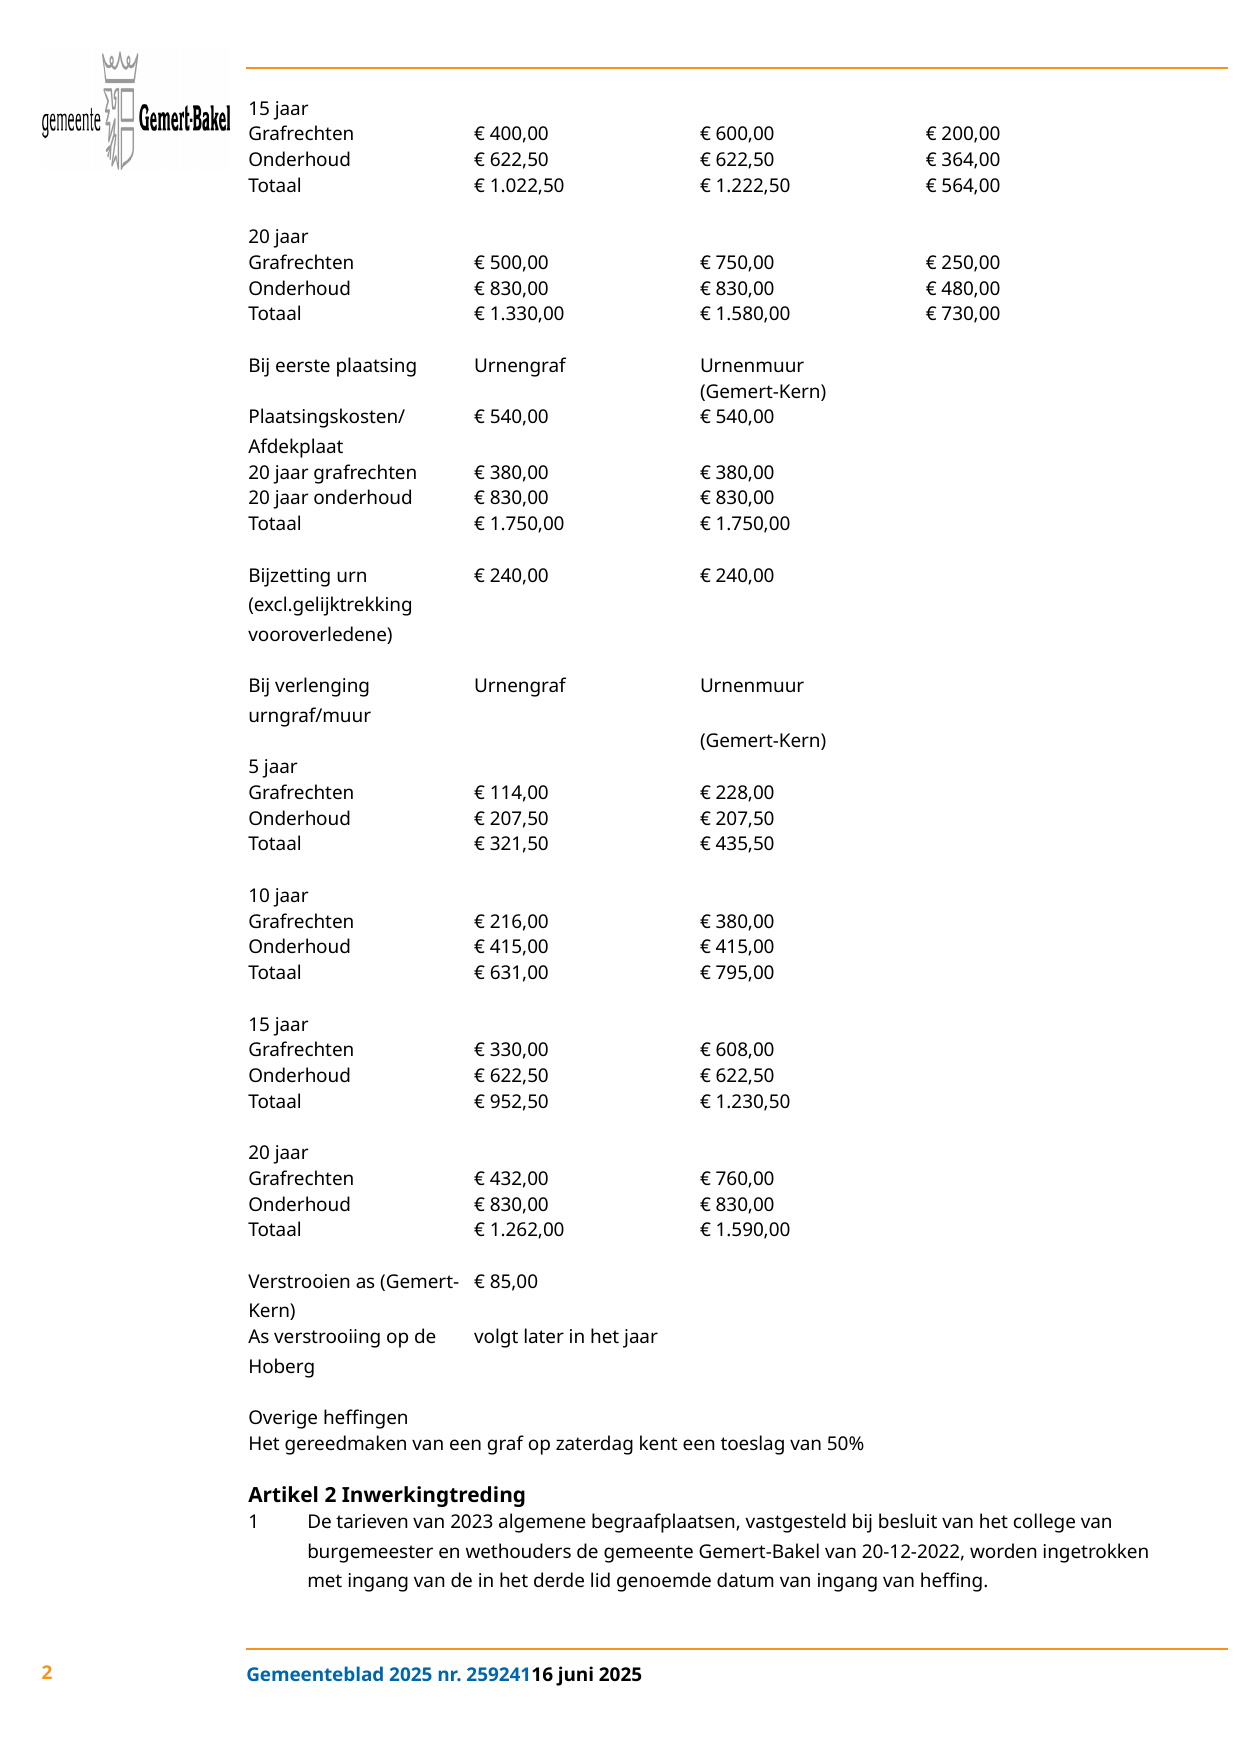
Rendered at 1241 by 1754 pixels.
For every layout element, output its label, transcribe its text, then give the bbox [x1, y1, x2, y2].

table_cell [474, 1242, 700, 1268]
table_cell Totaal [248, 1217, 474, 1242]
table_cell Plaatsingskosten/Afdekplaat [248, 404, 474, 459]
table_cell Totaal [248, 831, 474, 856]
table_cell € 952,50 [474, 1088, 700, 1114]
table_cell [474, 1404, 700, 1430]
table_cell Bijzetting urn (excl.gelijktrekking vooroverledene) [248, 562, 474, 647]
table_cell [474, 728, 700, 753]
table_cell [926, 728, 1152, 753]
table_cell [926, 224, 1152, 249]
table_cell € 830,00 [474, 485, 700, 510]
table_cell € 435,50 [700, 831, 926, 856]
table_cell [474, 1011, 700, 1036]
table_cell € 1.230,50 [700, 1088, 926, 1114]
table_cell € 415,00 [474, 934, 700, 959]
table_cell [926, 1242, 1152, 1268]
table_cell € 1.750,00 [700, 510, 926, 536]
table_cell € 622,50 [474, 146, 700, 172]
table_cell € 114,00 [474, 779, 700, 805]
table_cell Grafrechten [248, 1165, 474, 1191]
table_cell [926, 1062, 1152, 1088]
table_cell [474, 224, 700, 249]
table_cell € 216,00 [474, 908, 700, 933]
table_cell Totaal [248, 301, 474, 326]
table_cell [248, 1379, 474, 1404]
table_cell [926, 95, 1152, 121]
table_cell (Gemert-Kern) [700, 728, 926, 753]
table_cell Onderhoud [248, 805, 474, 831]
table_cell Het gereedmaken van een graf op zaterdag kent een toeslag van 50% [248, 1430, 1152, 1456]
table_cell [248, 326, 474, 352]
table_cell [926, 1404, 1152, 1430]
table_cell [700, 1114, 926, 1139]
table_cell € 1.580,00 [700, 301, 926, 326]
table_cell [474, 536, 700, 562]
table_cell [474, 856, 700, 882]
table_cell As verstrooiing op de Hoberg [248, 1323, 474, 1379]
table_cell [926, 352, 1152, 378]
table_cell [926, 326, 1152, 352]
table_cell Totaal [248, 510, 474, 536]
table_cell [700, 326, 926, 352]
table_cell [926, 562, 1152, 647]
table_cell € 500,00 [474, 249, 700, 275]
table_cell [700, 1323, 926, 1379]
table_cell € 364,00 [926, 146, 1152, 172]
table_cell [248, 536, 474, 562]
table_cell 20 jaar onderhoud [248, 485, 474, 510]
table_cell Verstrooien as (Gemert-Kern) [248, 1268, 474, 1323]
table_cell Totaal [248, 172, 474, 198]
table_cell Grafrechten [248, 779, 474, 805]
table_cell [474, 378, 700, 403]
table_cell € 608,00 [700, 1036, 926, 1062]
table_cell Bij eerste plaatsing [248, 352, 474, 378]
table_cell 10 jaar [248, 882, 474, 908]
table_cell [474, 754, 700, 779]
table_cell [926, 1088, 1152, 1114]
table_cell € 1.750,00 [474, 510, 700, 536]
table_cell [700, 1242, 926, 1268]
table_cell Grafrechten [248, 249, 474, 275]
table_cell [926, 985, 1152, 1011]
table_cell [700, 985, 926, 1011]
table_cell [926, 856, 1152, 882]
table_cell € 564,00 [926, 172, 1152, 198]
table_cell € 830,00 [700, 275, 926, 301]
table_cell [926, 198, 1152, 223]
table_cell [926, 1165, 1152, 1191]
table_cell € 207,50 [700, 805, 926, 831]
table_cell € 631,00 [474, 959, 700, 985]
table_cell € 228,00 [700, 779, 926, 805]
table_cell [700, 536, 926, 562]
table_cell [700, 198, 926, 223]
table_cell [248, 985, 474, 1011]
table_cell [926, 459, 1152, 484]
table_cell [700, 1139, 926, 1165]
table_cell [248, 647, 474, 672]
table_cell [926, 779, 1152, 805]
table_cell € 1.262,00 [474, 1217, 700, 1242]
table_cell [926, 378, 1152, 403]
table_cell [700, 754, 926, 779]
table_cell [700, 1011, 926, 1036]
table_cell [926, 647, 1152, 672]
table_cell [700, 856, 926, 882]
table_cell [926, 934, 1152, 959]
table_cell Overige heffingen [248, 1404, 474, 1430]
table_cell (Gemert-Kern) [700, 378, 926, 403]
table_cell [700, 95, 926, 121]
table_cell [248, 378, 474, 403]
table_cell Onderhoud [248, 1191, 474, 1217]
table_cell [926, 805, 1152, 831]
table_cell € 480,00 [926, 275, 1152, 301]
table_cell € 730,00 [926, 301, 1152, 326]
table_cell € 600,00 [700, 121, 926, 146]
table_cell [248, 198, 474, 223]
table_cell Totaal [248, 1088, 474, 1114]
table_cell [926, 908, 1152, 933]
table_cell € 380,00 [700, 459, 926, 484]
table_cell € 240,00 [474, 562, 700, 647]
table_cell € 1.330,00 [474, 301, 700, 326]
table_cell [926, 1036, 1152, 1062]
table_cell [926, 1114, 1152, 1139]
picture [41, 47, 231, 172]
table_cell volgt later in het jaar [474, 1323, 700, 1379]
table_cell € 200,00 [926, 121, 1152, 146]
table_cell [700, 1379, 926, 1404]
table_cell [474, 95, 700, 121]
table_cell [926, 1191, 1152, 1217]
table_cell € 622,50 [700, 1062, 926, 1088]
table_cell [700, 224, 926, 249]
table_cell Urnenmuur [700, 352, 926, 378]
table_cell [474, 198, 700, 223]
table_cell Onderhoud [248, 934, 474, 959]
table_cell [474, 1114, 700, 1139]
table_cell [248, 728, 474, 753]
table_cell [700, 1268, 926, 1323]
table_cell [926, 1011, 1152, 1036]
table_cell 20 jaar [248, 1139, 474, 1165]
table_cell Urnengraf [474, 352, 700, 378]
table_cell Grafrechten [248, 1036, 474, 1062]
table_cell [474, 1379, 700, 1404]
table_cell Onderhoud [248, 275, 474, 301]
table_cell € 795,00 [700, 959, 926, 985]
table_cell [248, 856, 474, 882]
table_cell [926, 1323, 1152, 1379]
table_cell [474, 985, 700, 1011]
table_cell € 540,00 [474, 404, 700, 459]
table_cell € 380,00 [474, 459, 700, 484]
text Artikel 2 Inwerkingtreding [248, 1480, 1152, 1508]
table_cell € 400,00 [474, 121, 700, 146]
table_cell 15 jaar [248, 1011, 474, 1036]
table_cell 20 jaar grafrechten [248, 459, 474, 484]
table_cell Onderhoud [248, 146, 474, 172]
table_cell € 321,50 [474, 831, 700, 856]
table_cell [926, 754, 1152, 779]
table_cell € 415,00 [700, 934, 926, 959]
table_cell € 540,00 [700, 404, 926, 459]
table_cell 15 jaar [248, 95, 474, 121]
table_cell Totaal [248, 959, 474, 985]
table_cell 5 jaar [248, 754, 474, 779]
table_cell [926, 1139, 1152, 1165]
table_cell Onderhoud [248, 1062, 474, 1088]
table_cell € 1.590,00 [700, 1217, 926, 1242]
table_cell [248, 1242, 474, 1268]
table_cell [474, 647, 700, 672]
table_cell [926, 831, 1152, 856]
table_cell Grafrechten [248, 908, 474, 933]
table_cell [926, 1268, 1152, 1323]
table_cell [926, 485, 1152, 510]
table_cell Grafrechten [248, 121, 474, 146]
table_cell € 830,00 [700, 1191, 926, 1217]
table_cell € 830,00 [474, 1191, 700, 1217]
table_cell € 432,00 [474, 1165, 700, 1191]
table_cell € 760,00 [700, 1165, 926, 1191]
table_cell [926, 536, 1152, 562]
table_cell € 1.022,50 [474, 172, 700, 198]
table_cell € 622,50 [700, 146, 926, 172]
table_cell Urnenmuur [700, 673, 926, 728]
table_cell [474, 326, 700, 352]
table_cell € 380,00 [700, 908, 926, 933]
table_cell [926, 882, 1152, 908]
table_cell € 330,00 [474, 1036, 700, 1062]
table_cell [926, 510, 1152, 536]
table_cell € 85,00 [474, 1268, 700, 1323]
table_cell € 750,00 [700, 249, 926, 275]
table_cell [474, 1139, 700, 1165]
table_cell [700, 882, 926, 908]
table_cell [474, 882, 700, 908]
table_cell € 622,50 [474, 1062, 700, 1088]
table_cell [248, 1114, 474, 1139]
table_cell € 250,00 [926, 249, 1152, 275]
table_cell € 207,50 [474, 805, 700, 831]
table_cell [700, 647, 926, 672]
table_cell [926, 1217, 1152, 1242]
table_cell € 830,00 [474, 275, 700, 301]
table_cell [926, 1379, 1152, 1404]
table_cell [700, 1404, 926, 1430]
table_cell € 830,00 [700, 485, 926, 510]
table_cell € 240,00 [700, 562, 926, 647]
list De tarieven van 2023 algemene begraafplaatsen, vastgesteld bij besluit van het college van burgemeester en wethouders de gemeente Gemert-Bakel van 20-12-2022, worden ingetrokken met ingang van de in het derde lid genoemde datum van ingang van heffing. [248, 1508, 1152, 1593]
table_cell Urnengraf [474, 673, 700, 728]
table_cell [926, 959, 1152, 985]
table_cell [926, 404, 1152, 459]
table_cell 20 jaar [248, 224, 474, 249]
table_cell € 1.222,50 [700, 172, 926, 198]
table_cell Bij verlenging urngraf/muur [248, 673, 474, 728]
table_cell [926, 673, 1152, 728]
